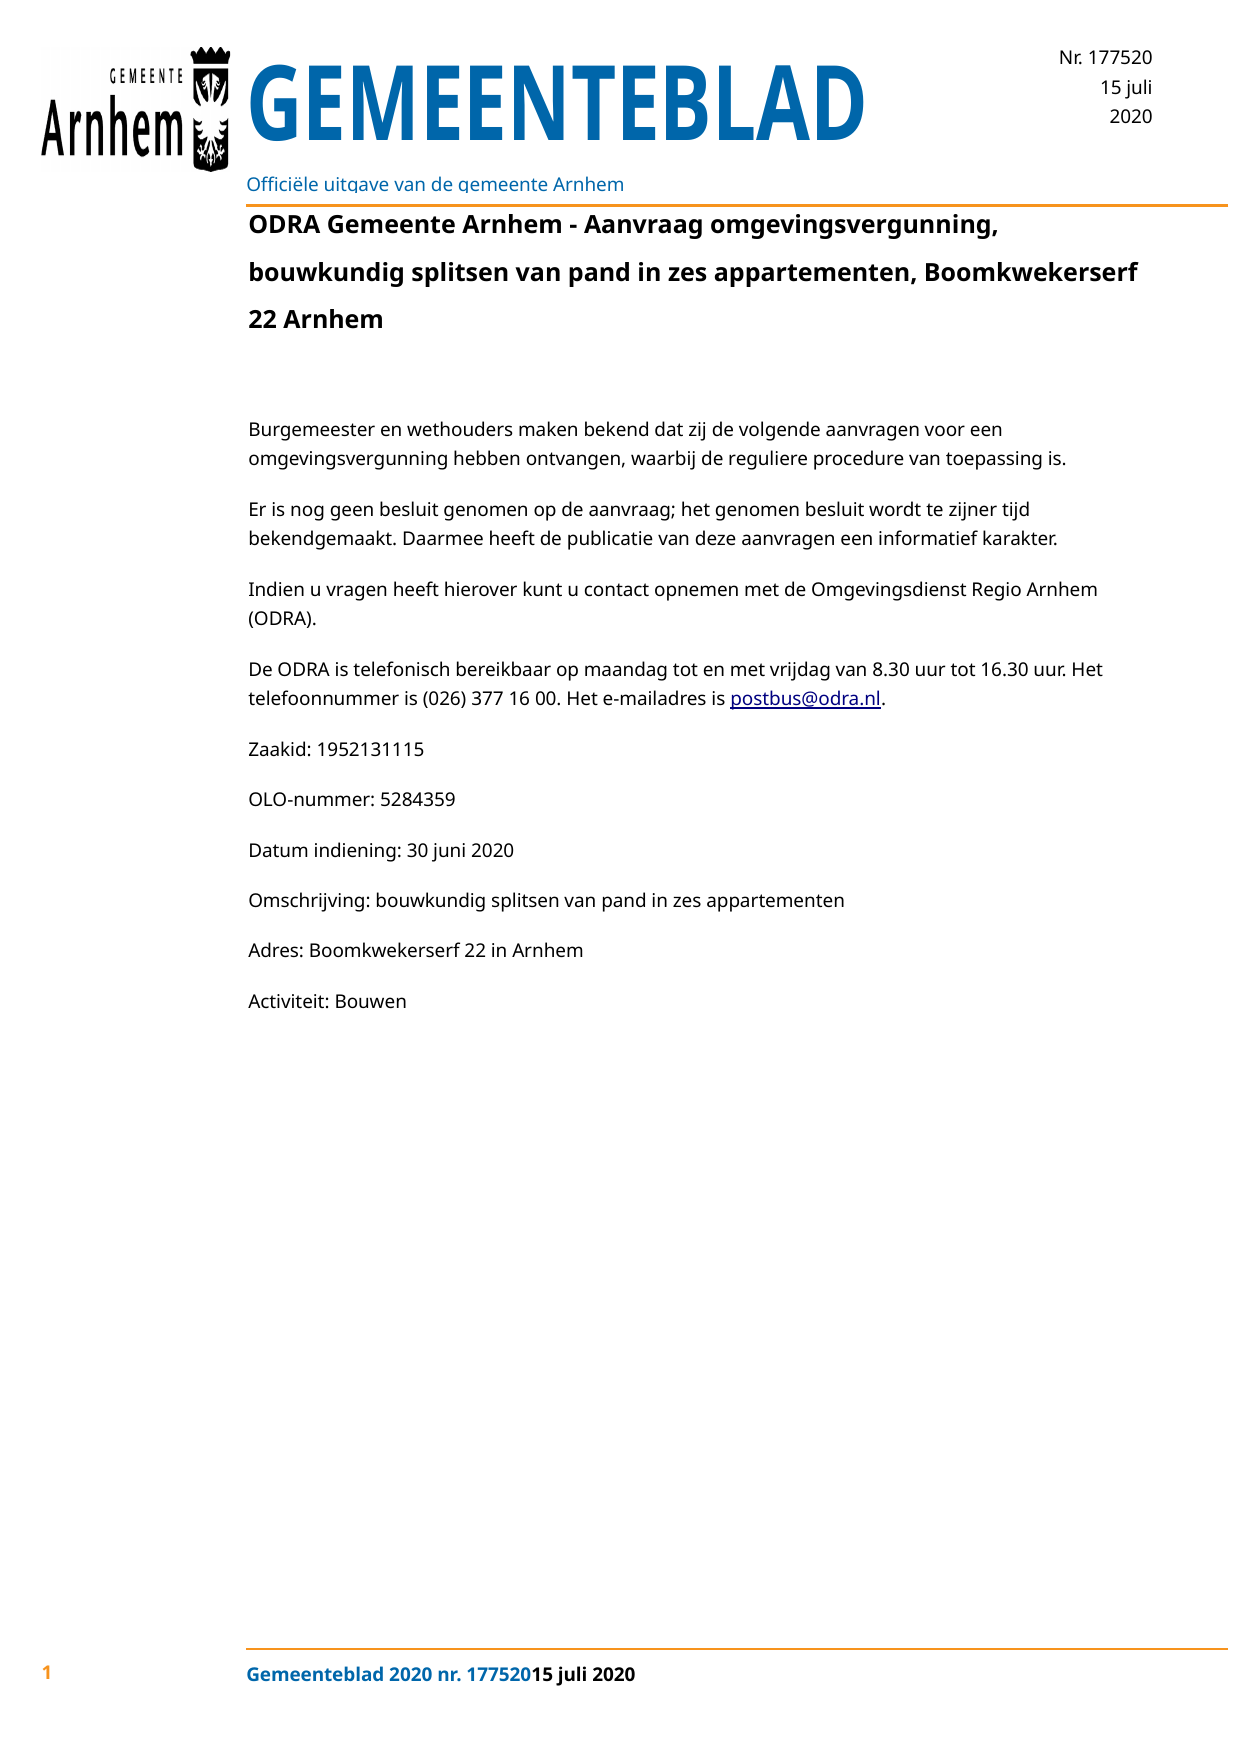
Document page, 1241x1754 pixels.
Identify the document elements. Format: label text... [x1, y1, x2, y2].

text Er is nog geen besluit genomen op de aanvraag; het genomen besluit wordt te zijner tijd bekendgemaakt. Daarmee heeft de publicatie van deze aanvragen een informatief karakter. [248, 496, 1152, 551]
text Omschrijving: bouwkundig splitsen van pand in zes appartementen [248, 887, 1152, 913]
text ODRA Gemeente Arnhem - Aanvraag omgevingsvergunning, bouwkundig splitsen van pand in zes appartementen, Boomkwekerserf 22 Arnhem [248, 207, 1152, 336]
text Datum indiening: 30 juni 2020 [248, 837, 1152, 862]
picture [41, 47, 231, 172]
text OLO-nummer: 5284359 [248, 786, 1152, 812]
text Activiteit: Bouwen [248, 988, 1152, 1014]
text Zaakid: 1952131115 [248, 736, 1152, 762]
text Adres: Boomkwekerserf 22 in Arnhem [248, 938, 1152, 963]
text Indien u vragen heeft hierover kunt u contact opnemen met de Omgevingsdienst Regio Arnhem (ODRA). [248, 576, 1152, 631]
text De ODRA is telefonisch bereikbaar op maandag tot en met vrijdag van 8.30 uur tot 16.30 uur. Het telefoonnummer is (026) 377 16 00. Het e-mailadres is postbus@odra.nl. [248, 656, 1152, 711]
text Burgemeester en wethouders maken bekend dat zij de volgende aanvragen voor een omgevingsvergunning hebben ontvangen, waarbij de reguliere procedure van toepassing is. [248, 416, 1152, 471]
